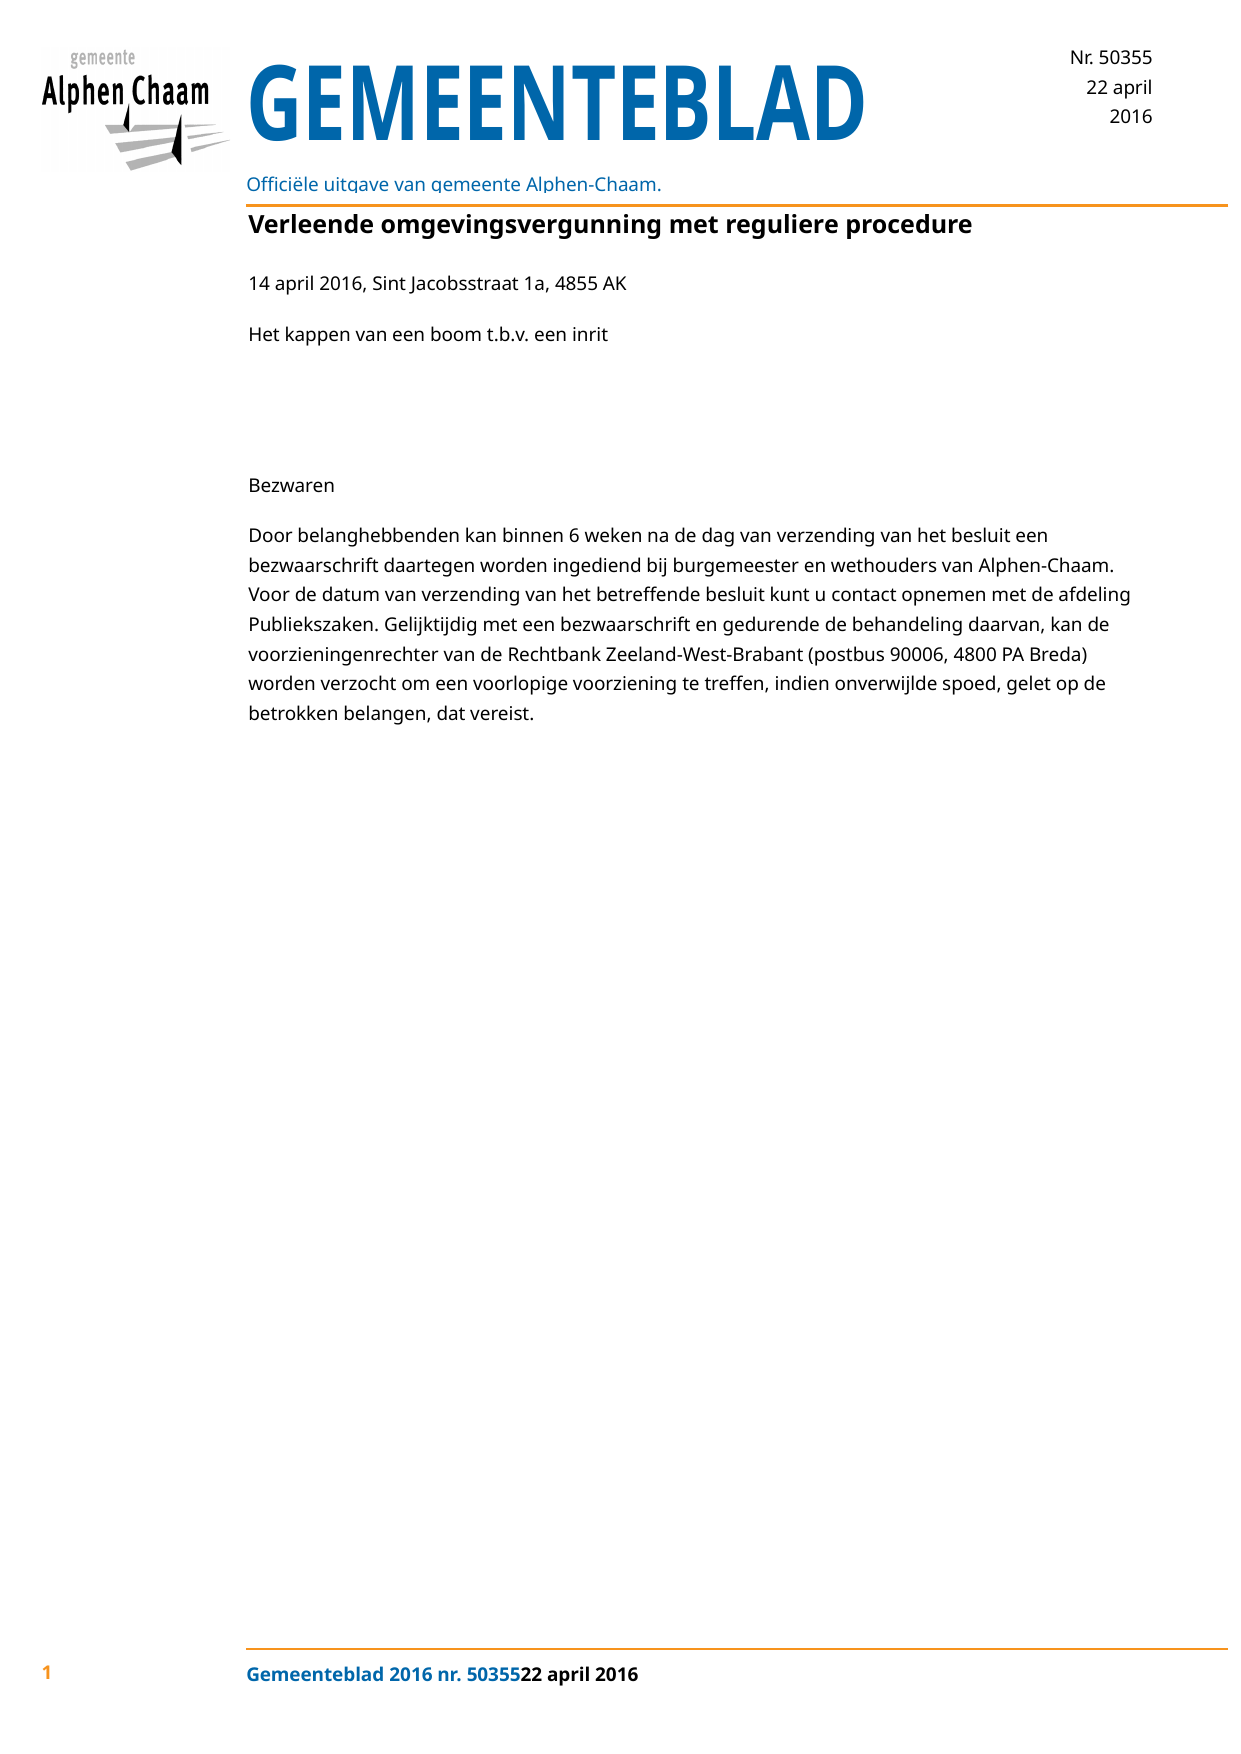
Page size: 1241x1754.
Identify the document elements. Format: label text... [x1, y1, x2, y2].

picture [41, 47, 231, 172]
text Verleende omgevingsvergunning met reguliere procedure [248, 207, 1152, 241]
text Door belanghebbenden kan binnen 6 weken na de dag van verzending van het besluit een bezwaarschrift daartegen worden ingediend bij burgemeester en wethouders van Alphen-Chaam. Voor de datum van verzending van het betreffende besluit kunt u contact opnemen met de afdeling Publiekszaken. Gelijktijdig met een bezwaarschrift en gedurende de behandeling daarvan, kan de voorzieningenrechter van de Rechtbank Zeeland-West-Brabant (postbus 90006, 4800 PA Breda) worden verzocht om een voorlopige voorziening te treffen, indien onverwijlde spoed, gelet op de betrokken belangen, dat vereist. [248, 522, 1152, 726]
text Bezwaren [248, 472, 1152, 498]
text 14 april 2016, Sint Jacobsstraat 1a, 4855 AK [248, 270, 1152, 296]
text Het kappen van een boom t.b.v. een inrit [248, 321, 1152, 346]
